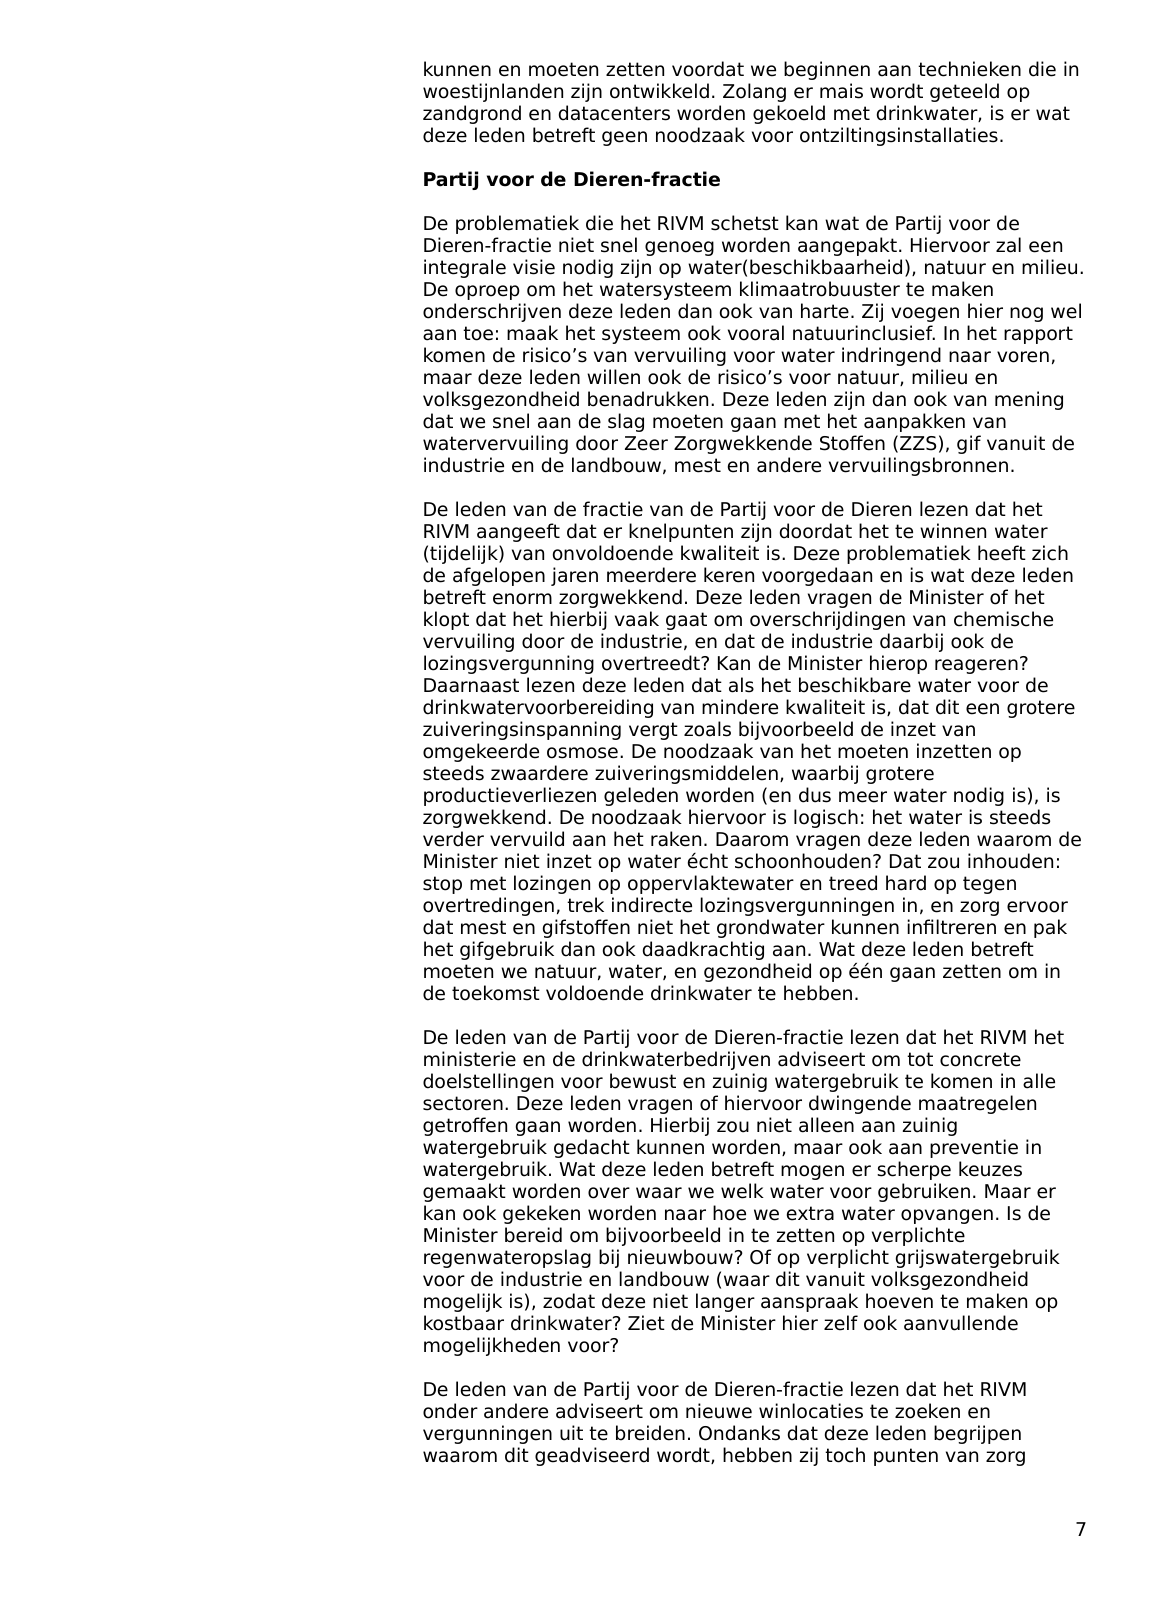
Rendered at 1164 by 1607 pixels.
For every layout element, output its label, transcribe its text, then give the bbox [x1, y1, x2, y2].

text kunnen en moeten zetten voordat we beginnen aan technieken die in woestijnlanden zijn ontwikkeld. Zolang er mais wordt geteeld op zandgrond en datacenters worden gekoeld met drinkwater, is er wat deze leden betreft geen noodzaak voor ontziltingsinstallaties. [422, 59, 1087, 147]
text De leden van de fractie van de Partij voor de Dieren lezen dat het RIVM aangeeft dat er knelpunten zijn doordat het te winnen water (tijdelijk) van onvoldoende kwaliteit is. Deze problematiek heeft zich de afgelopen jaren meerdere keren voorgedaan en is wat deze leden betreft enorm zorgwekkend. Deze leden vragen de Minister of het klopt dat het hierbij vaak gaat om overschrijdingen van chemische vervuiling door de industrie, en dat de industrie daarbij ook de lozingsvergunning overtreedt? Kan de Minister hierop reageren? Daarnaast lezen deze leden dat als het beschikbare water voor de drinkwatervoorbereiding van mindere kwaliteit is, dat dit een grotere zuiveringsinspanning vergt zoals bijvoorbeeld de inzet van omgekeerde osmose. De noodzaak van het moeten inzetten op steeds zwaardere zuiveringsmiddelen, waarbij grotere productieverliezen geleden worden (en dus meer water nodig is), is zorgwekkend. De noodzaak hiervoor is logisch: het water is steeds verder vervuild aan het raken. Daarom vragen deze leden waarom de Minister niet inzet op water écht schoonhouden? Dat zou inhouden: stop met lozingen op oppervlaktewater en treed hard op tegen overtredingen, trek indirecte lozingsvergunningen in, en zorg ervoor dat mest en gifstoffen niet het grondwater kunnen infiltreren en pak het gifgebruik dan ook daadkrachtig aan. Wat deze leden betreft moeten we natuur, water, en gezondheid op één gaan zetten om in de toekomst voldoende drinkwater te hebben. [422, 499, 1087, 1005]
text De leden van de Partij voor de Dieren-fractie lezen dat het RIVM het ministerie en de drinkwaterbedrijven adviseert om tot concrete doelstellingen voor bewust en zuinig watergebruik te komen in alle sectoren. Deze leden vragen of hiervoor dwingende maatregelen getroffen gaan worden. Hierbij zou niet alleen aan zuinig watergebruik gedacht kunnen worden, maar ook aan preventie in watergebruik. Wat deze leden betreft mogen er scherpe keuzes gemaakt worden over waar we welk water voor gebruiken. Maar er kan ook gekeken worden naar hoe we extra water opvangen. Is de Minister bereid om bijvoorbeeld in te zetten op verplichte regenwateropslag bij nieuwbouw? Of op verplicht grijswatergebruik voor de industrie en landbouw (waar dit vanuit volksgezondheid mogelijk is), zodat deze niet langer aanspraak hoeven te maken op kostbaar drinkwater? Ziet de Minister hier zelf ook aanvullende mogelijkheden voor? [422, 1027, 1087, 1357]
subtitle Partij voor de Dieren-fractie [422, 169, 1087, 191]
text De leden van de Partij voor de Dieren-fractie lezen dat het RIVM onder andere adviseert om nieuwe winlocaties te zoeken en vergunningen uit te breiden. Ondanks dat deze leden begrijpen waarom dit geadviseerd wordt, hebben zij toch punten van zorg [422, 1379, 1087, 1467]
text De problematiek die het RIVM schetst kan wat de Partij voor de Dieren-fractie niet snel genoeg worden aangepakt. Hiervoor zal een integrale visie nodig zijn op water(beschikbaarheid), natuur en milieu. De oproep om het watersysteem klimaatrobuuster te maken onderschrijven deze leden dan ook van harte. Zij voegen hier nog wel aan toe: maak het systeem ook vooral natuurinclusief. In het rapport komen de risico’s van vervuiling voor water indringend naar voren, maar deze leden willen ook de risico’s voor natuur, milieu en volksgezondheid benadrukken. Deze leden zijn dan ook van mening dat we snel aan de slag moeten gaan met het aanpakken van watervervuiling door Zeer Zorgwekkende Stoffen (ZZS), gif vanuit de industrie en de landbouw, mest en andere vervuilingsbronnen. [422, 213, 1087, 477]
